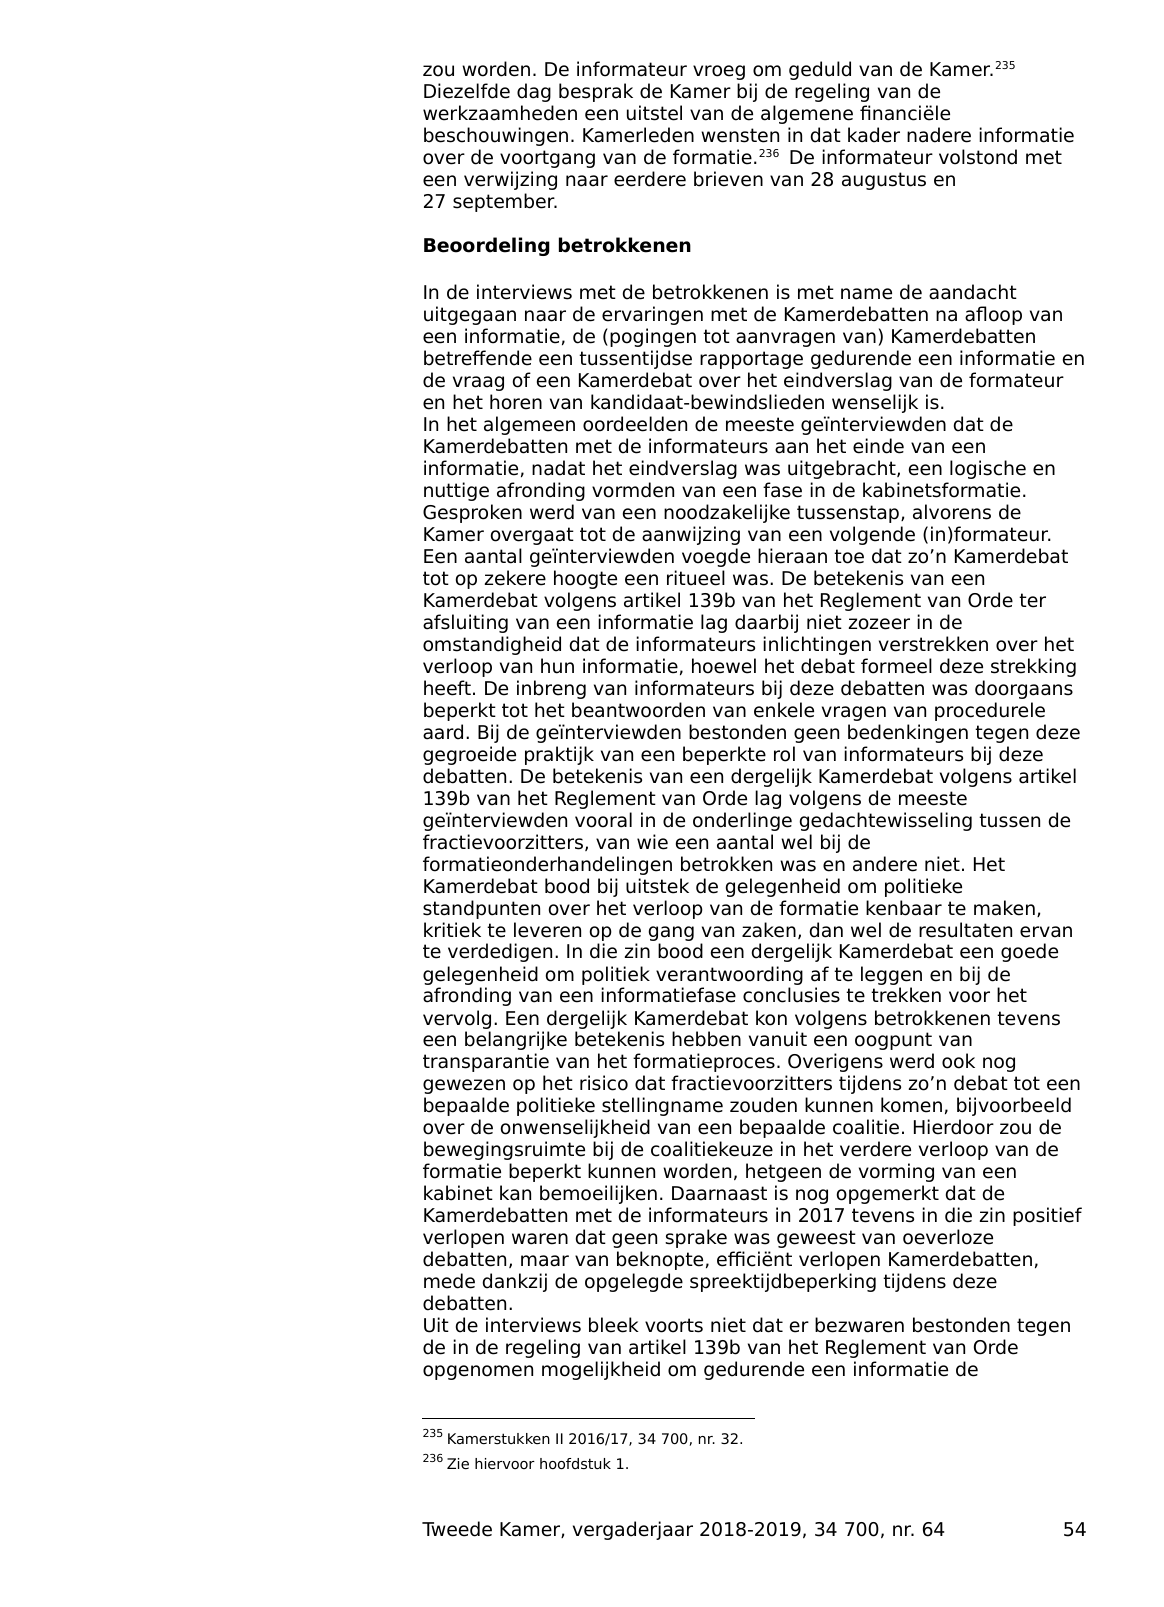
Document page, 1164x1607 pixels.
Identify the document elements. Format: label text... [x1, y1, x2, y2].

subtitle Beoordeling betrokkenen [422, 235, 1087, 257]
text In het algemeen oordeelden de meeste geïnterviewden dat de Kamerdebatten met de informateurs aan het einde van een informatie, nadat het eindverslag was uitgebracht, een logische en nuttige afronding vormden van een fase in de kabinetsformatie. Gesproken werd van een noodzakelijke tussenstap, alvorens de Kamer overgaat tot de aanwijzing van een volgende (in)formateur. Een aantal geïnterviewden voegde hieraan toe dat zo’n Kamerdebat tot op zekere hoogte een ritueel was. De betekenis van een Kamerdebat volgens artikel 139b van het Reglement van Orde ter afsluiting van een informatie lag daarbij niet zozeer in de omstandigheid dat de informateurs inlichtingen verstrekken over het verloop van hun informatie, hoewel het debat formeel deze strekking heeft. De inbreng van informateurs bij deze debatten was doorgaans beperkt tot het beantwoorden van enkele vragen van procedurele aard. Bij de geïnterviewden bestonden geen bedenkingen tegen deze gegroeide praktijk van een beperkte rol van informateurs bij deze debatten. De betekenis van een dergelijk Kamerdebat volgens artikel 139b van het Reglement van Orde lag volgens de meeste geïnterviewden vooral in de onderlinge gedachtewisseling tussen de fractievoorzitters, van wie een aantal wel bij de formatieonderhandelingen betrokken was en andere niet. Het Kamerdebat bood bij uitstek de gelegenheid om politieke standpunten over het verloop van de formatie kenbaar te maken, kritiek te leveren op de gang van zaken, dan wel de resultaten ervan te verdedigen. In die zin bood een dergelijk Kamerdebat een goede gelegenheid om politiek verantwoording af te leggen en bij de afronding van een informatiefase conclusies te trekken voor het vervolg. Een dergelijk Kamerdebat kon volgens betrokkenen tevens een belangrijke betekenis hebben vanuit een oogpunt van transparantie van het formatieproces. Overigens werd ook nog gewezen op het risico dat fractievoorzitters tijdens zo’n debat tot een bepaalde politieke stellingname zouden kunnen komen, bijvoorbeeld over de onwenselijkheid van een bepaalde coalitie. Hierdoor zou de bewegingsruimte bij de coalitiekeuze in het verdere verloop van de formatie beperkt kunnen worden, hetgeen de vorming van een kabinet kan bemoeilijken. Daarnaast is nog opgemerkt dat de Kamerdebatten met de informateurs in 2017 tevens in die zin positief verlopen waren dat geen sprake was geweest van oeverloze debatten, maar van beknopte, efficiënt verlopen Kamerdebatten, mede dankzij de opgelegde spreektijdbeperking tijdens deze debatten. [422, 414, 1087, 1315]
text Zie hiervoor hoofdstuk 1. [422, 1452, 1087, 1474]
text In de interviews met de betrokkenen is met name de aandacht uitgegaan naar de ervaringen met de Kamerdebatten na afloop van een informatie, de (pogingen tot aanvragen van) Kamerdebatten betreffende een tussentijdse rapportage gedurende een informatie en de vraag of een Kamerdebat over het eindverslag van de formateur en het horen van kandidaat-bewindslieden wenselijk is. [422, 282, 1087, 414]
text zou worden. De informateur vroeg om geduld van de Kamer. Diezelfde dag besprak de Kamer bij de regeling van de werkzaamheden een uitstel van de algemene financiële beschouwingen. Kamerleden wensten in dat kader nadere informatie over de voortgang van de formatie. De informateur volstond met een verwijzing naar eerdere brieven van 28 augustus en 27 september. [422, 59, 1087, 213]
text Uit de interviews bleek voorts niet dat er bezwaren bestonden tegen de in de regeling van artikel 139b van het Reglement van Orde opgenomen mogelijkheid om gedurende een informatie de [422, 1315, 1087, 1381]
text Kamerstukken II 2016/17, 34 700, nr. 32. [422, 1427, 1087, 1449]
